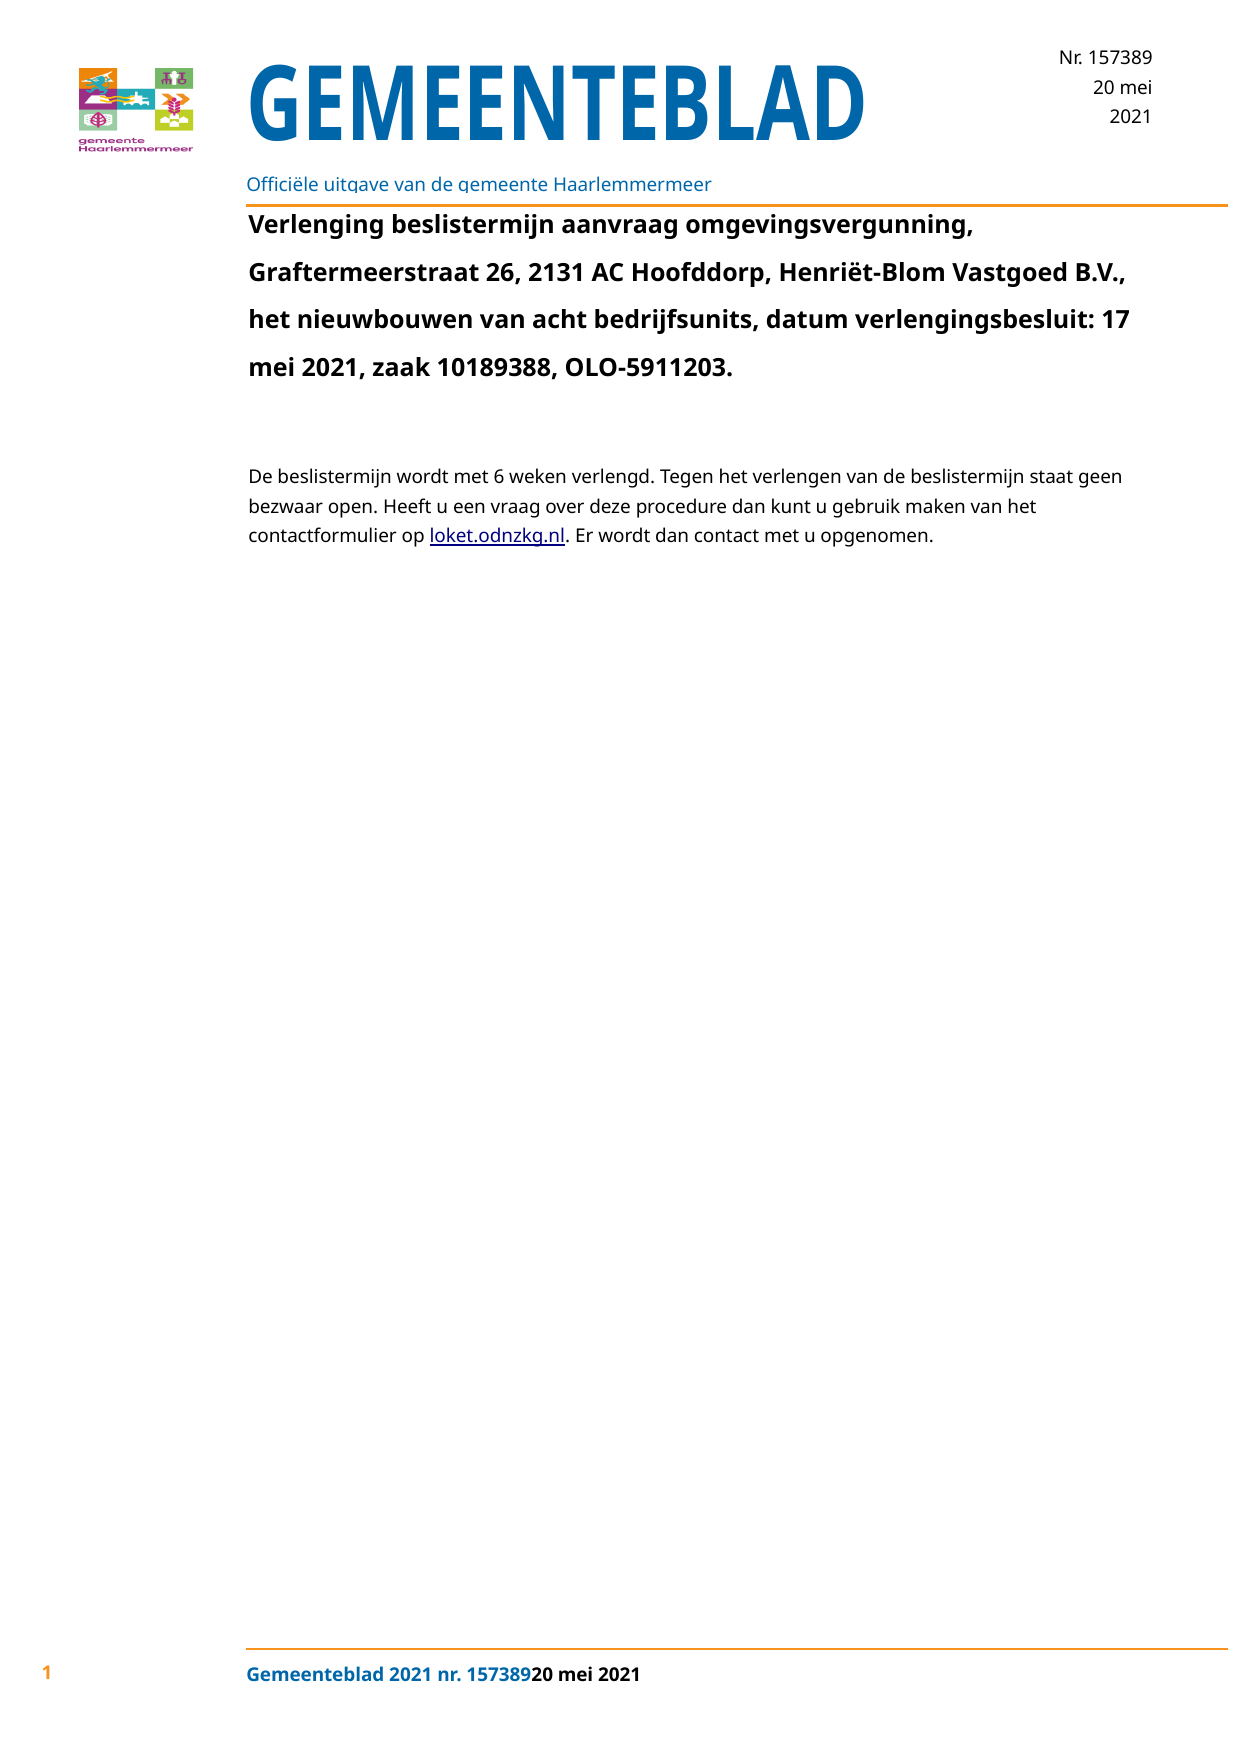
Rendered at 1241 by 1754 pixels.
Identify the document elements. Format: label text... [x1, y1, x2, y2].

text Verlenging beslistermijn aanvraag omgevingsvergunning, Graftermeerstraat 26, 2131 AC Hoofddorp, Henriët-Blom Vastgoed B.V., het nieuwbouwen van acht bedrijfsunits, datum verlengingsbesluit: 17 mei 2021, zaak 10189388, OLO-5911203. [248, 207, 1152, 384]
picture [41, 47, 231, 172]
text De beslistermijn wordt met 6 weken verlengd. Tegen het verlengen van de beslistermijn staat geen bezwaar open. Heeft u een vraag over deze procedure dan kunt u gebruik maken van het contactformulier op loket.odnzkg.nl. Er wordt dan contact met u opgenomen. [248, 463, 1152, 548]
